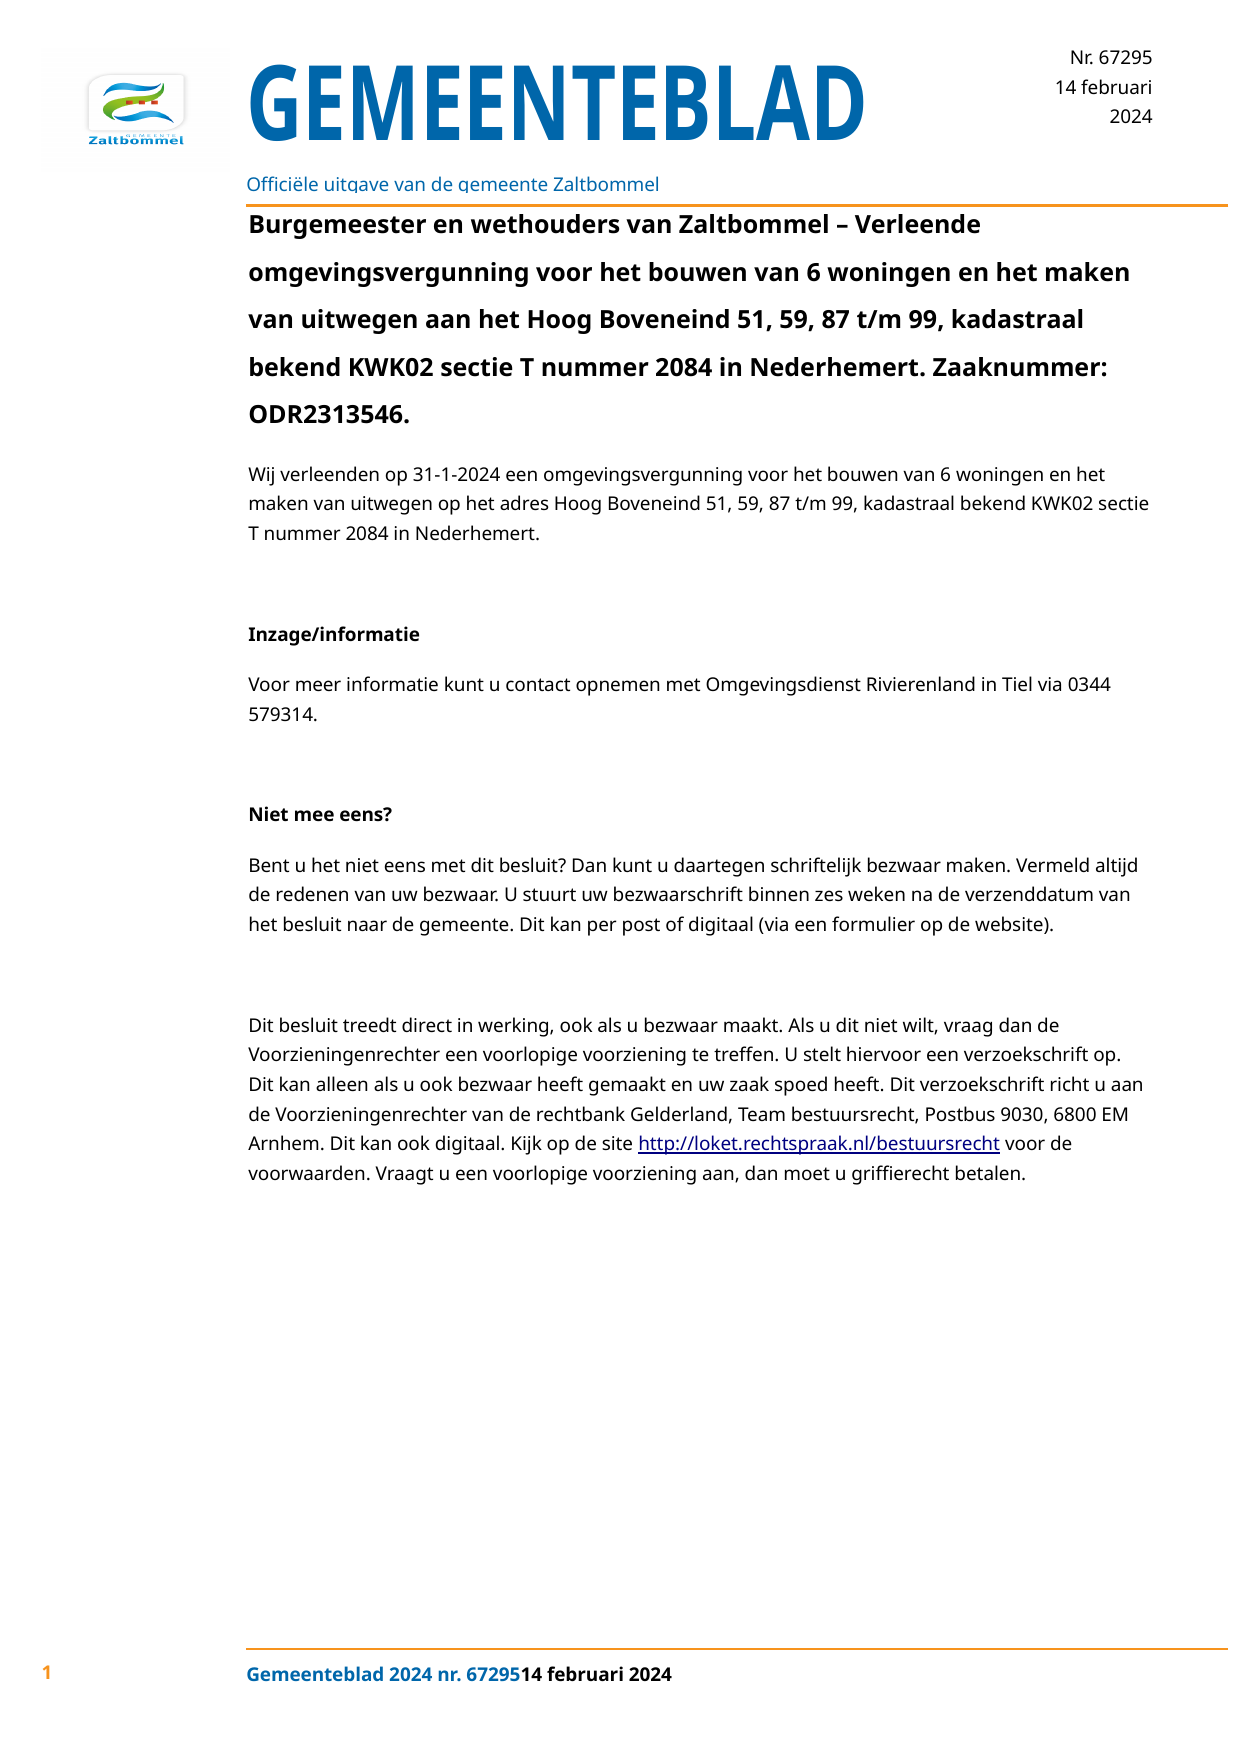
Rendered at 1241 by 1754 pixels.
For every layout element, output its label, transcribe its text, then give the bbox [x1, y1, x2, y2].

text Bent u het niet eens met dit besluit? Dan kunt u daartegen schriftelijk bezwaar maken. Vermeld altijd de redenen van uw bezwaar. U stuurt uw bezwaarschrift binnen zes weken na de verzenddatum van het besluit naar de gemeente. Dit kan per post of digitaal (via een formulier op de website). [248, 852, 1152, 937]
text Dit besluit treedt direct in werking, ook als u bezwaar maakt. Als u dit niet wilt, vraag dan de Voorzieningenrechter een voorlopige voorziening te treffen. U stelt hiervoor een verzoekschrift op. Dit kan alleen als u ook bezwaar heeft gemaakt en uw zaak spoed heeft. Dit verzoekschrift richt u aan de Voorzieningenrechter van de rechtbank Gelderland, Team bestuursrecht, Postbus 9030, 6800 EM Arnhem. Dit kan ook digitaal. Kijk op de site http://loket.rechtspraak.nl/bestuursrecht voor de voorwaarden. Vraagt u een voorlopige voorziening aan, dan moet u griffierecht betalen. [248, 1012, 1152, 1186]
text Niet mee eens? [248, 802, 1152, 827]
picture [41, 47, 231, 172]
text Burgemeester en wethouders van Zaltbommel – Verleende omgevingsvergunning voor het bouwen van 6 woningen en het maken van uitwegen aan het Hoog Boveneind 51, 59, 87 t/m 99, kadastraal bekend KWK02 sectie T nummer 2084 in Nederhemert. Zaaknummer: ODR2313546. [248, 207, 1152, 431]
text Inzage/informatie [248, 621, 1152, 646]
text Voor meer informatie kunt u contact opnemen met Omgevingsdienst Rivierenland in Tiel via 0344 579314. [248, 671, 1152, 726]
text Wij verleenden op 31-1-2024 een omgevingsvergunning voor het bouwen van 6 woningen en het maken van uitwegen op het adres Hoog Boveneind 51, 59, 87 t/m 99, kadastraal bekend KWK02 sectie T nummer 2084 in Nederhemert. [248, 461, 1152, 546]
